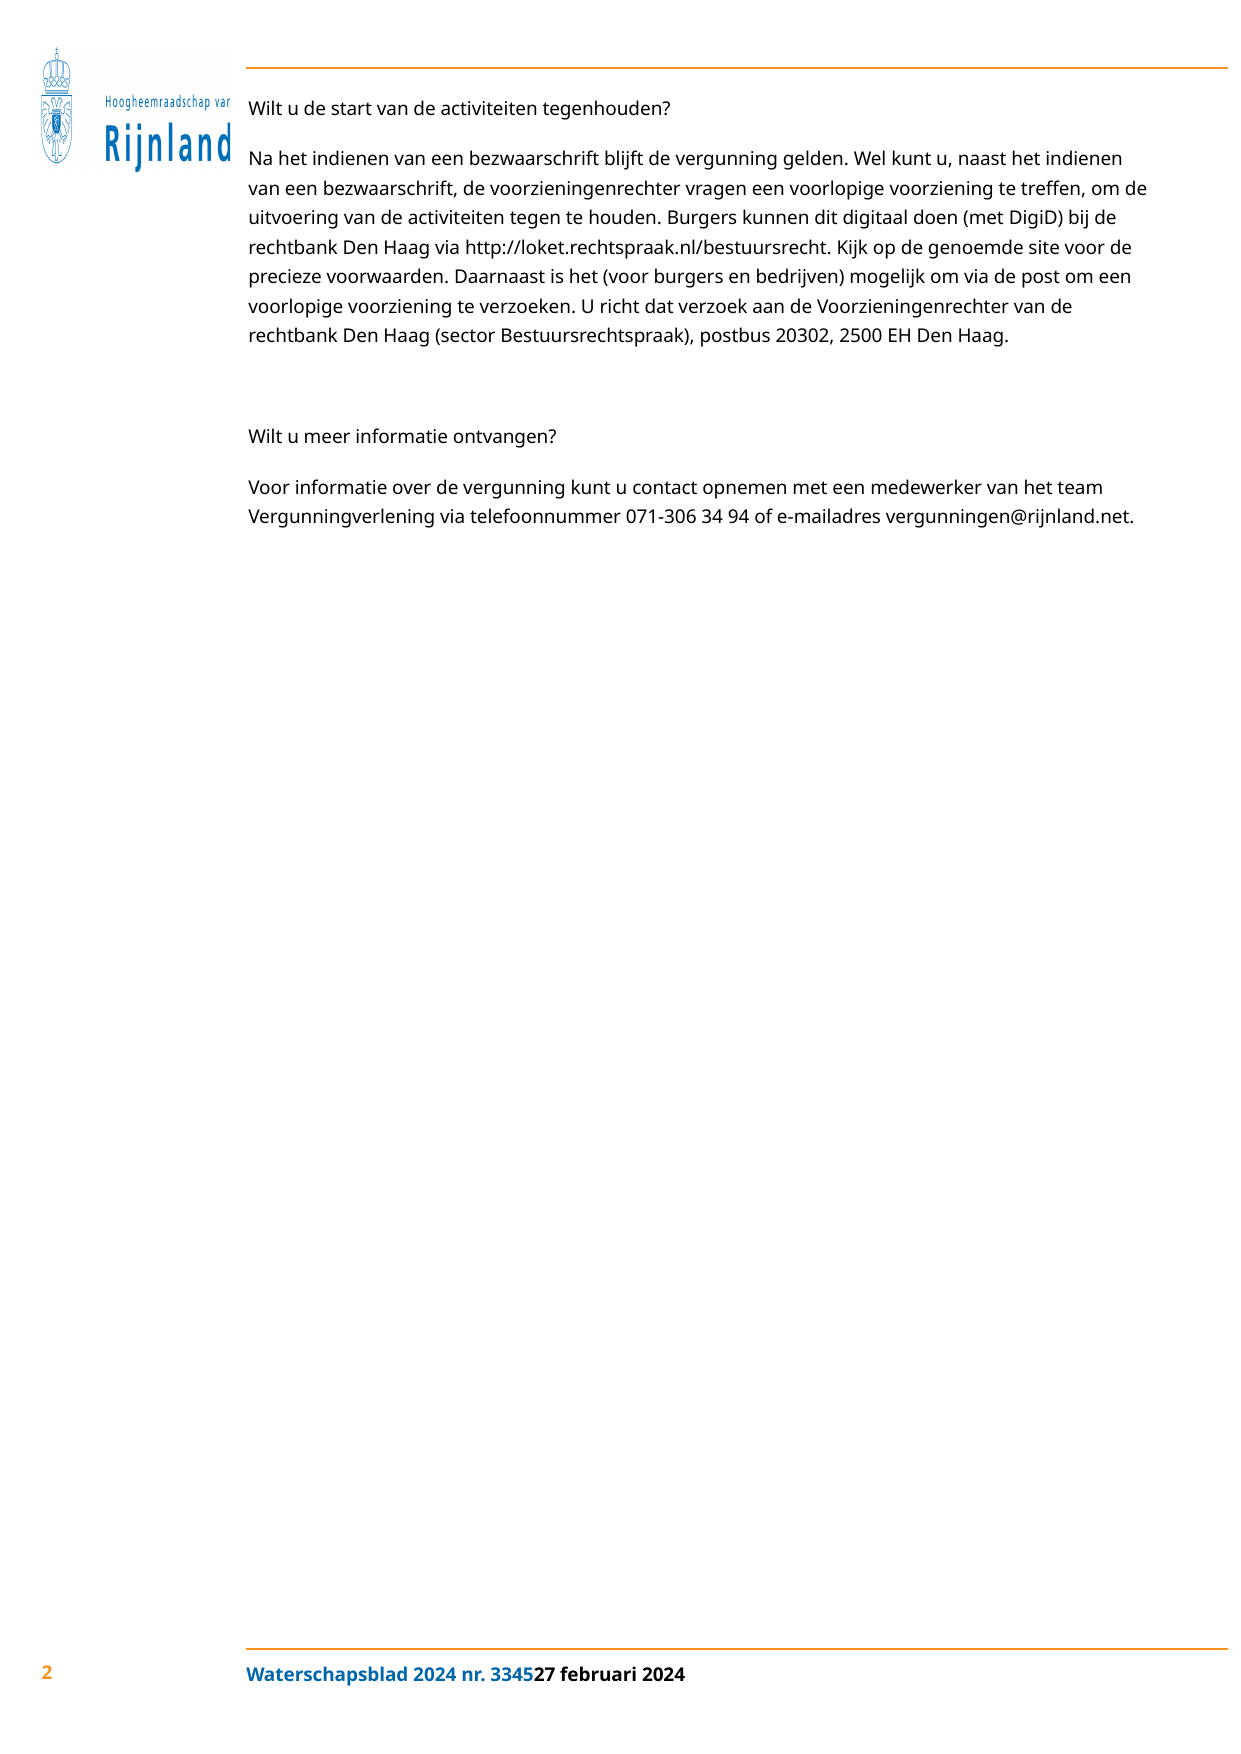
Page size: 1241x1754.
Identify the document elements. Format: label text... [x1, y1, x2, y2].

text Wilt u meer informatie ontvangen? [248, 423, 1152, 449]
text Na het indienen van een bezwaarschrift blijft de vergunning gelden. Wel kunt u, naast het indienen van een bezwaarschrift, de voorzieningenrechter vragen een voorlopige voorziening te treffen, om de uitvoering van de activiteiten tegen te houden. Burgers kunnen dit digitaal doen (met DigiD) bij de rechtbank Den Haag via http://loket.rechtspraak.nl/bestuursrecht. Kijk op de genoemde site voor de precieze voorwaarden. Daarnaast is het (voor burgers en bedrijven) mogelijk om via de post om een voorlopige voorziening te verzoeken. U richt dat verzoek aan de Voorzieningenrechter van de rechtbank Den Haag (sector Bestuursrechtspraak), postbus 20302, 2500 EH Den Haag. [248, 145, 1152, 348]
text Voor informatie over de vergunning kunt u contact opnemen met een medewerker van het team Vergunningverlening via telefoonnummer 071-306 34 94 of e-mailadres vergunningen@rijnland.net. [248, 474, 1152, 529]
text Wilt u de start van de activiteiten tegenhouden? [248, 95, 1152, 121]
picture [41, 47, 231, 172]
